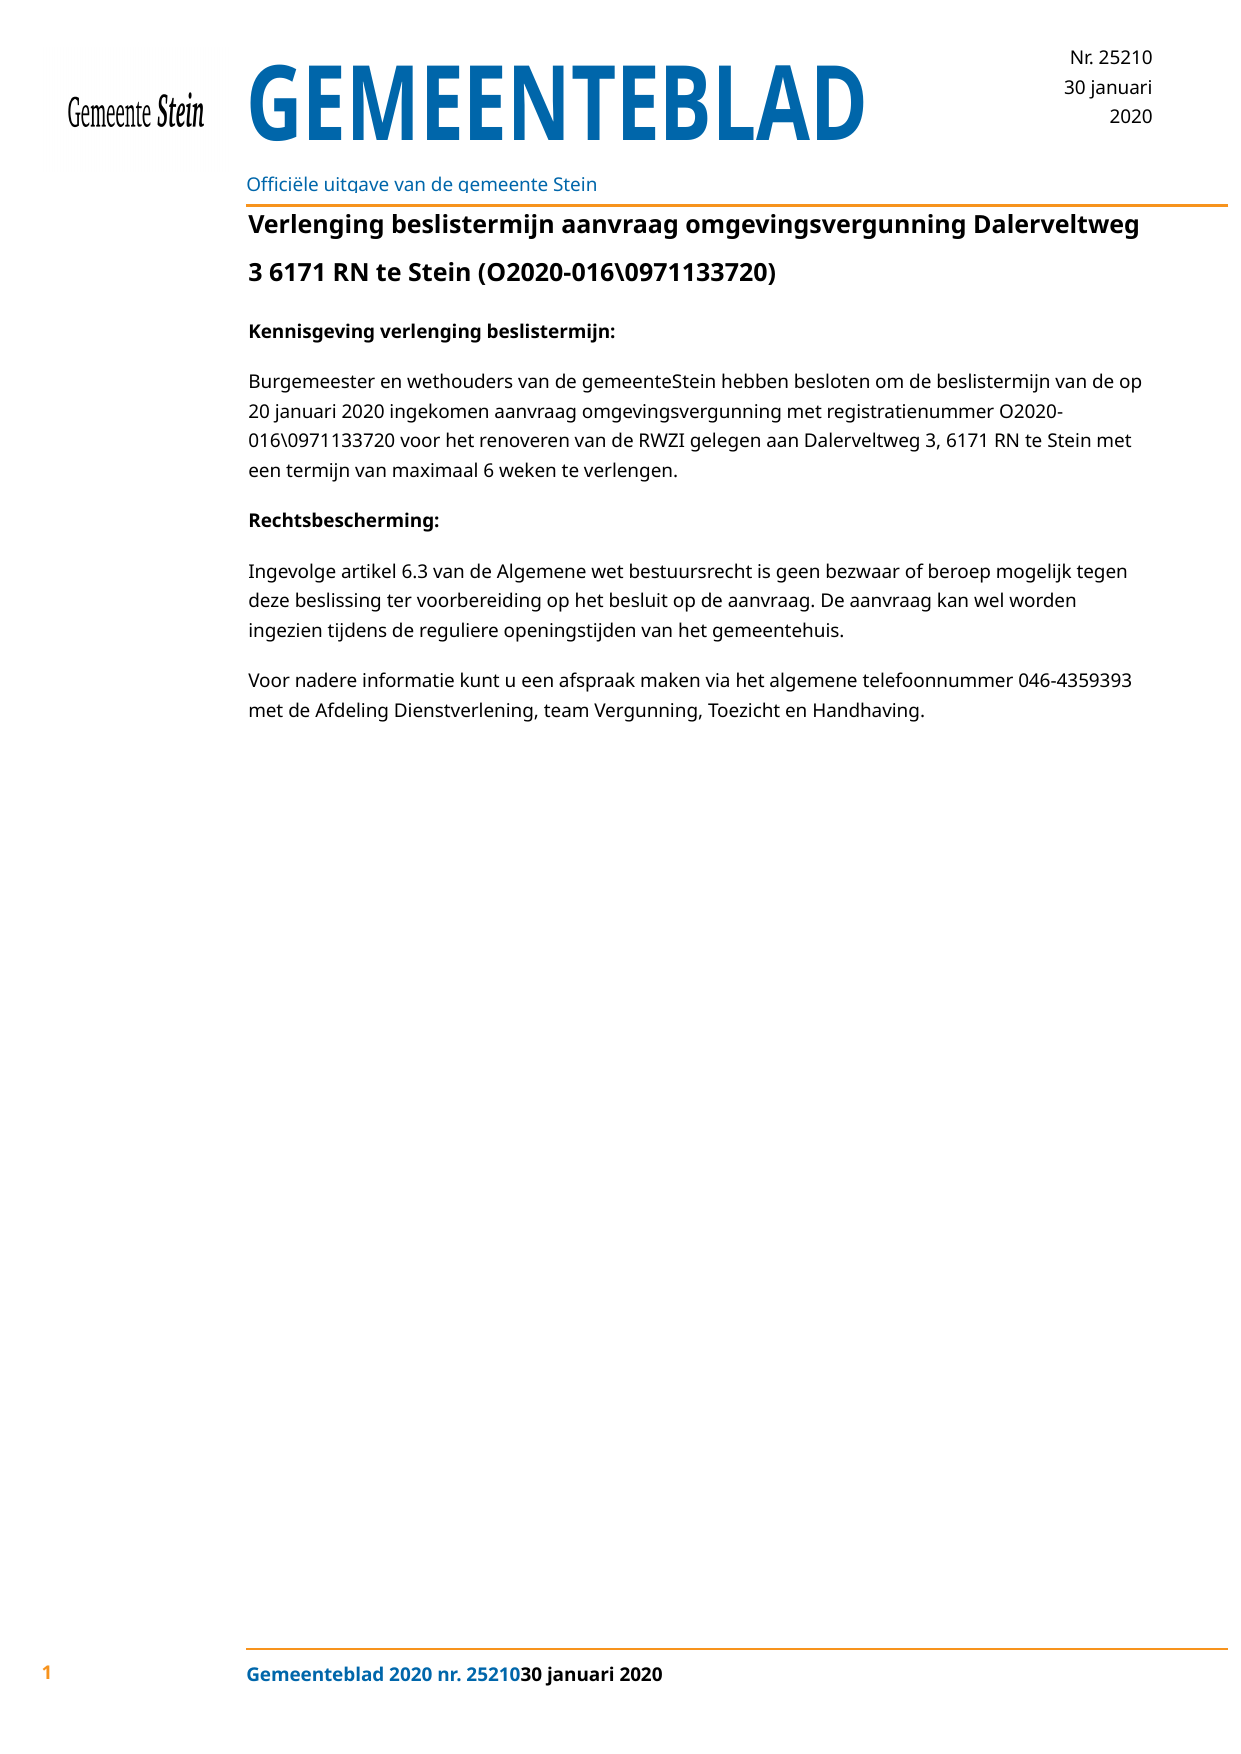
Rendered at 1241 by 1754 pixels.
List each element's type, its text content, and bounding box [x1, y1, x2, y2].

text Ingevolge artikel 6.3 van de Algemene wet bestuursrecht is geen bezwaar of beroep mogelijk tegen deze beslissing ter voorbereiding op het besluit op de aanvraag. De aanvraag kan wel worden ingezien tijdens de reguliere openingstijden van het gemeentehuis. [248, 558, 1152, 643]
picture [41, 47, 231, 172]
text Voor nadere informatie kunt u een afspraak maken via het algemene telefoonnummer 046-4359393 met de Afdeling Dienstverlening, team Vergunning, Toezicht en Handhaving. [248, 667, 1152, 723]
text Burgemeester en wethouders van de gemeenteStein hebben besloten om de beslistermijn van de op 20 januari 2020 ingekomen aanvraag omgevingsvergunning met registratienummer O2020-016\0971133720 voor het renoveren van de RWZI gelegen aan Dalerveltweg 3, 6171 RN te Stein met een termijn van maximaal 6 weken te verlengen. [248, 368, 1152, 483]
text Verlenging beslistermijn aanvraag omgevingsvergunning Dalerveltweg 3 6171 RN te Stein (O2020-016\0971133720) [248, 207, 1152, 288]
text Kennisgeving verlenging beslistermijn: [248, 318, 1152, 344]
text Rechtsbescherming: [248, 507, 1152, 533]
